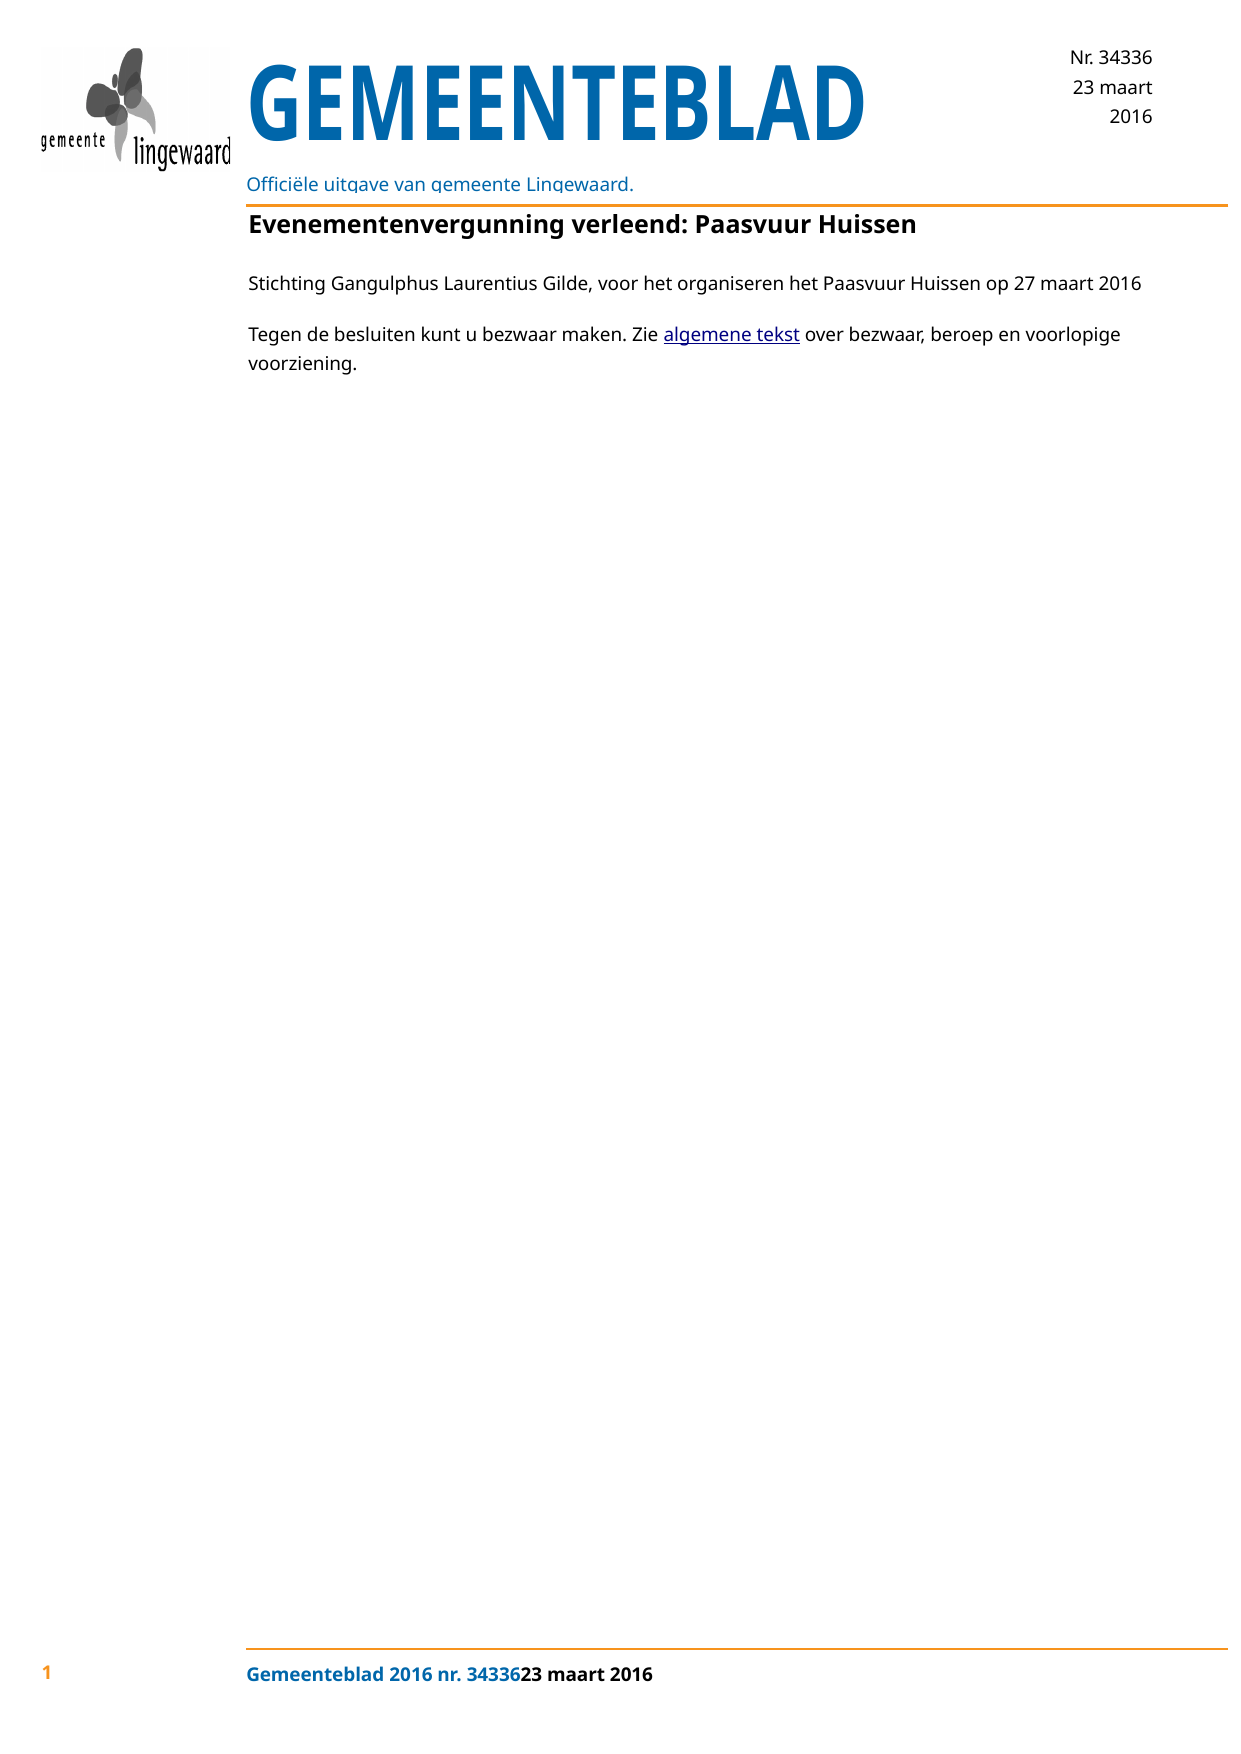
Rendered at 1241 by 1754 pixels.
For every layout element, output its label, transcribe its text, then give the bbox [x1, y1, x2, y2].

picture [41, 47, 231, 172]
text Stichting Gangulphus Laurentius Gilde, voor het organiseren het Paasvuur Huissen op 27 maart 2016 [248, 270, 1152, 296]
text Tegen de besluiten kunt u bezwaar maken. Zie algemene tekst over bezwaar, beroep en voorlopige voorziening. [248, 321, 1152, 376]
text Evenementenvergunning verleend: Paasvuur Huissen [248, 207, 1152, 241]
